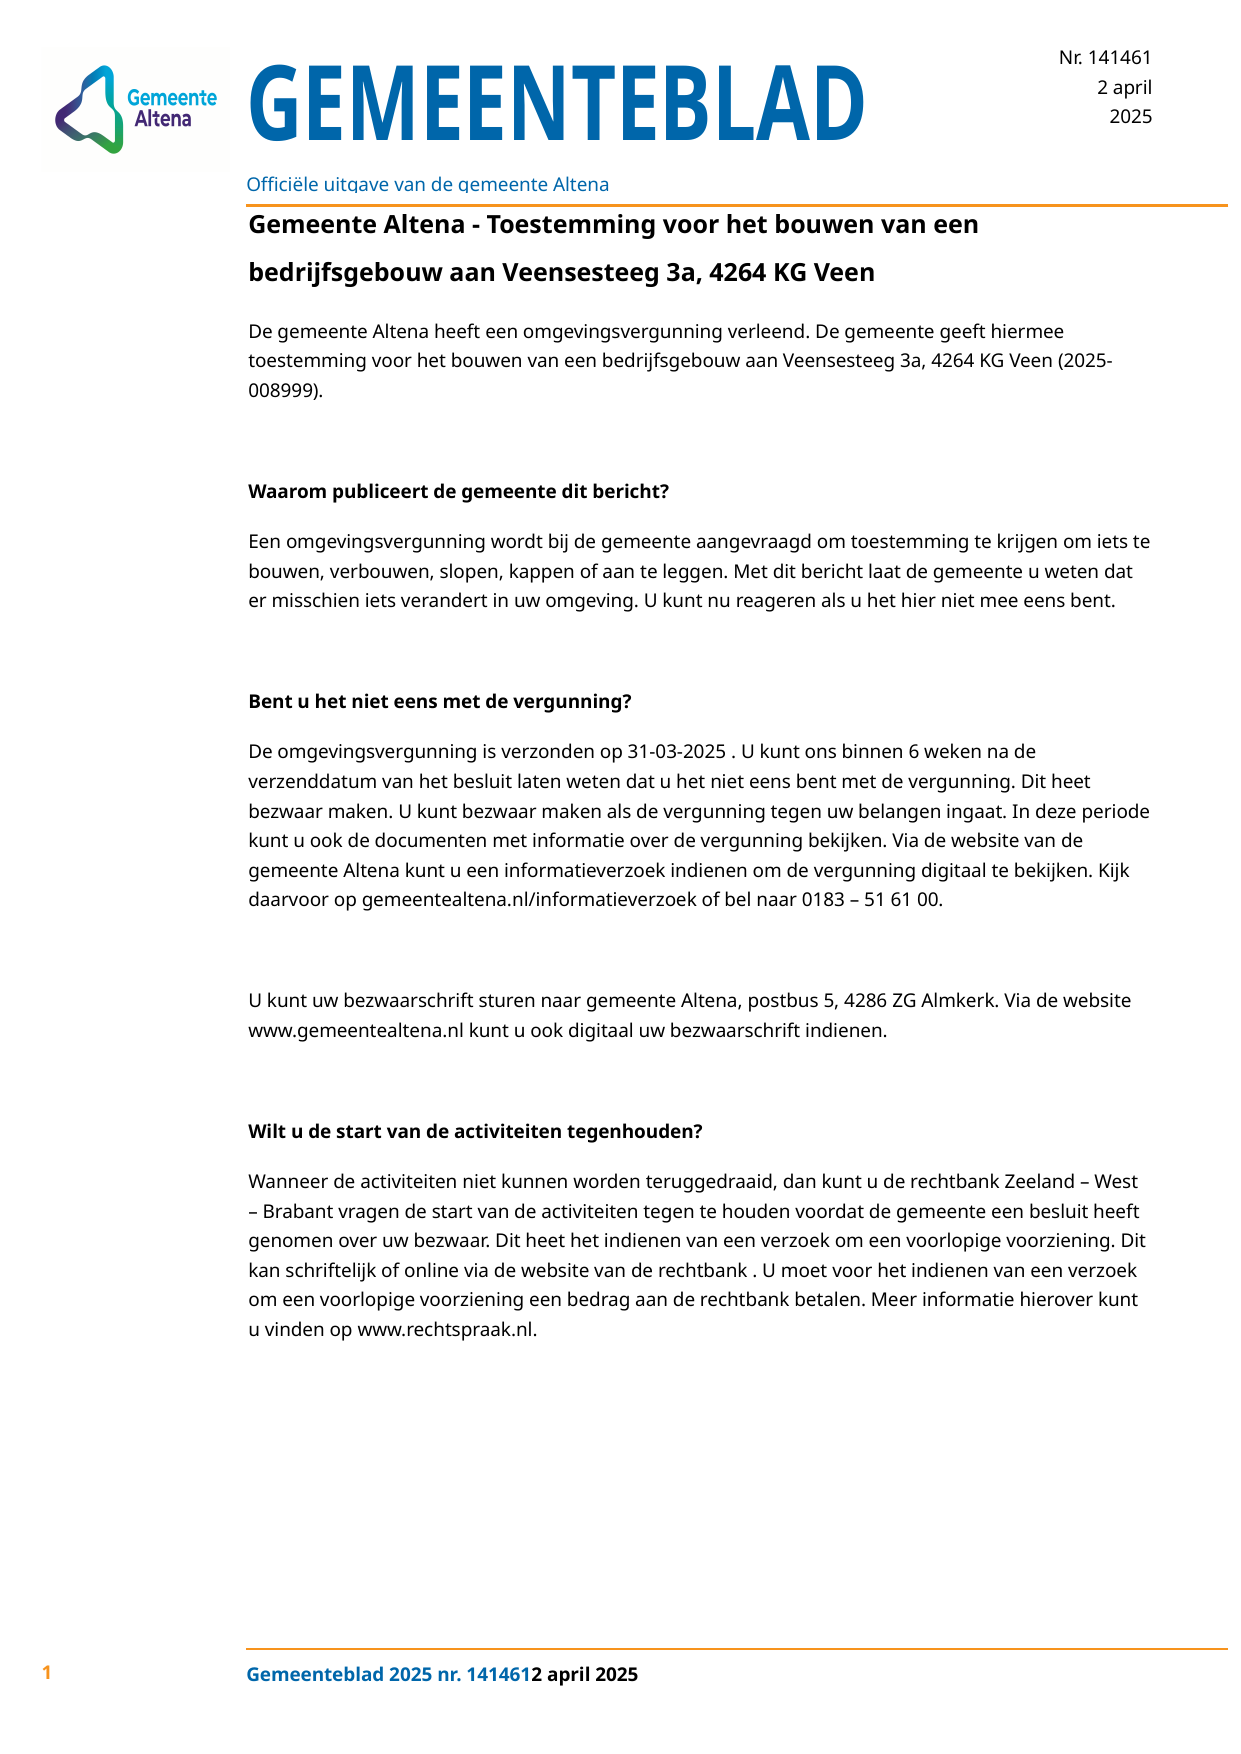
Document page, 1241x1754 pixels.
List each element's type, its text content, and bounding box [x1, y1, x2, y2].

text Een omgevingsvergunning wordt bij de gemeente aangevraagd om toestemming te krijgen om iets te bouwen, verbouwen, slopen, kappen of aan te leggen. Met dit bericht laat de gemeente u weten dat er misschien iets verandert in uw omgeving. U kunt nu reageren als u het hier niet mee eens bent. [248, 528, 1152, 613]
text Bent u het niet eens met de vergunning? [248, 688, 1152, 714]
text Wanneer de activiteiten niet kunnen worden teruggedraaid, dan kunt u de rechtbank Zeeland – West – Brabant vragen de start van de activiteiten tegen te houden voordat de gemeente een besluit heeft genomen over uw bezwaar. Dit heet het indienen van een verzoek om een voorlopige voorziening. Dit kan schriftelijk of online via de website van de rechtbank . U moet voor het indienen van een verzoek om een voorlopige voorziening een bedrag aan de rechtbank betalen. Meer informatie hierover kunt u vinden op www.rechtspraak.nl. [248, 1168, 1152, 1342]
text Wilt u de start van de activiteiten tegenhouden? [248, 1118, 1152, 1144]
picture [41, 47, 231, 172]
text De gemeente Altena heeft een omgevingsvergunning verleend. De gemeente geeft hiermee toestemming voor het bouwen van een bedrijfsgebouw aan Veensesteeg 3a, 4264 KG Veen (2025-008999). [248, 318, 1152, 403]
text Gemeente Altena - Toestemming voor het bouwen van een bedrijfsgebouw aan Veensesteeg 3a, 4264 KG Veen [248, 207, 1152, 288]
text De omgevingsvergunning is verzonden op 31-03-2025 . U kunt ons binnen 6 weken na de verzenddatum van het besluit laten weten dat u het niet eens bent met de vergunning. Dit heet bezwaar maken. U kunt bezwaar maken als de vergunning tegen uw belangen ingaat. In deze periode kunt u ook de documenten met informatie over de vergunning bekijken. Via de website van de gemeente Altena kunt u een informatieverzoek indienen om de vergunning digitaal te bekijken. Kijk daarvoor op gemeentealtena.nl/informatieverzoek of bel naar 0183 – 51 61 00. [248, 739, 1152, 912]
text U kunt uw bezwaarschrift sturen naar gemeente Altena, postbus 5, 4286 ZG Almkerk. Via de website www.gemeentealtena.nl kunt u ook digitaal uw bezwaarschrift indienen. [248, 987, 1152, 1043]
text Waarom publiceert de gemeente dit bericht? [248, 478, 1152, 504]
